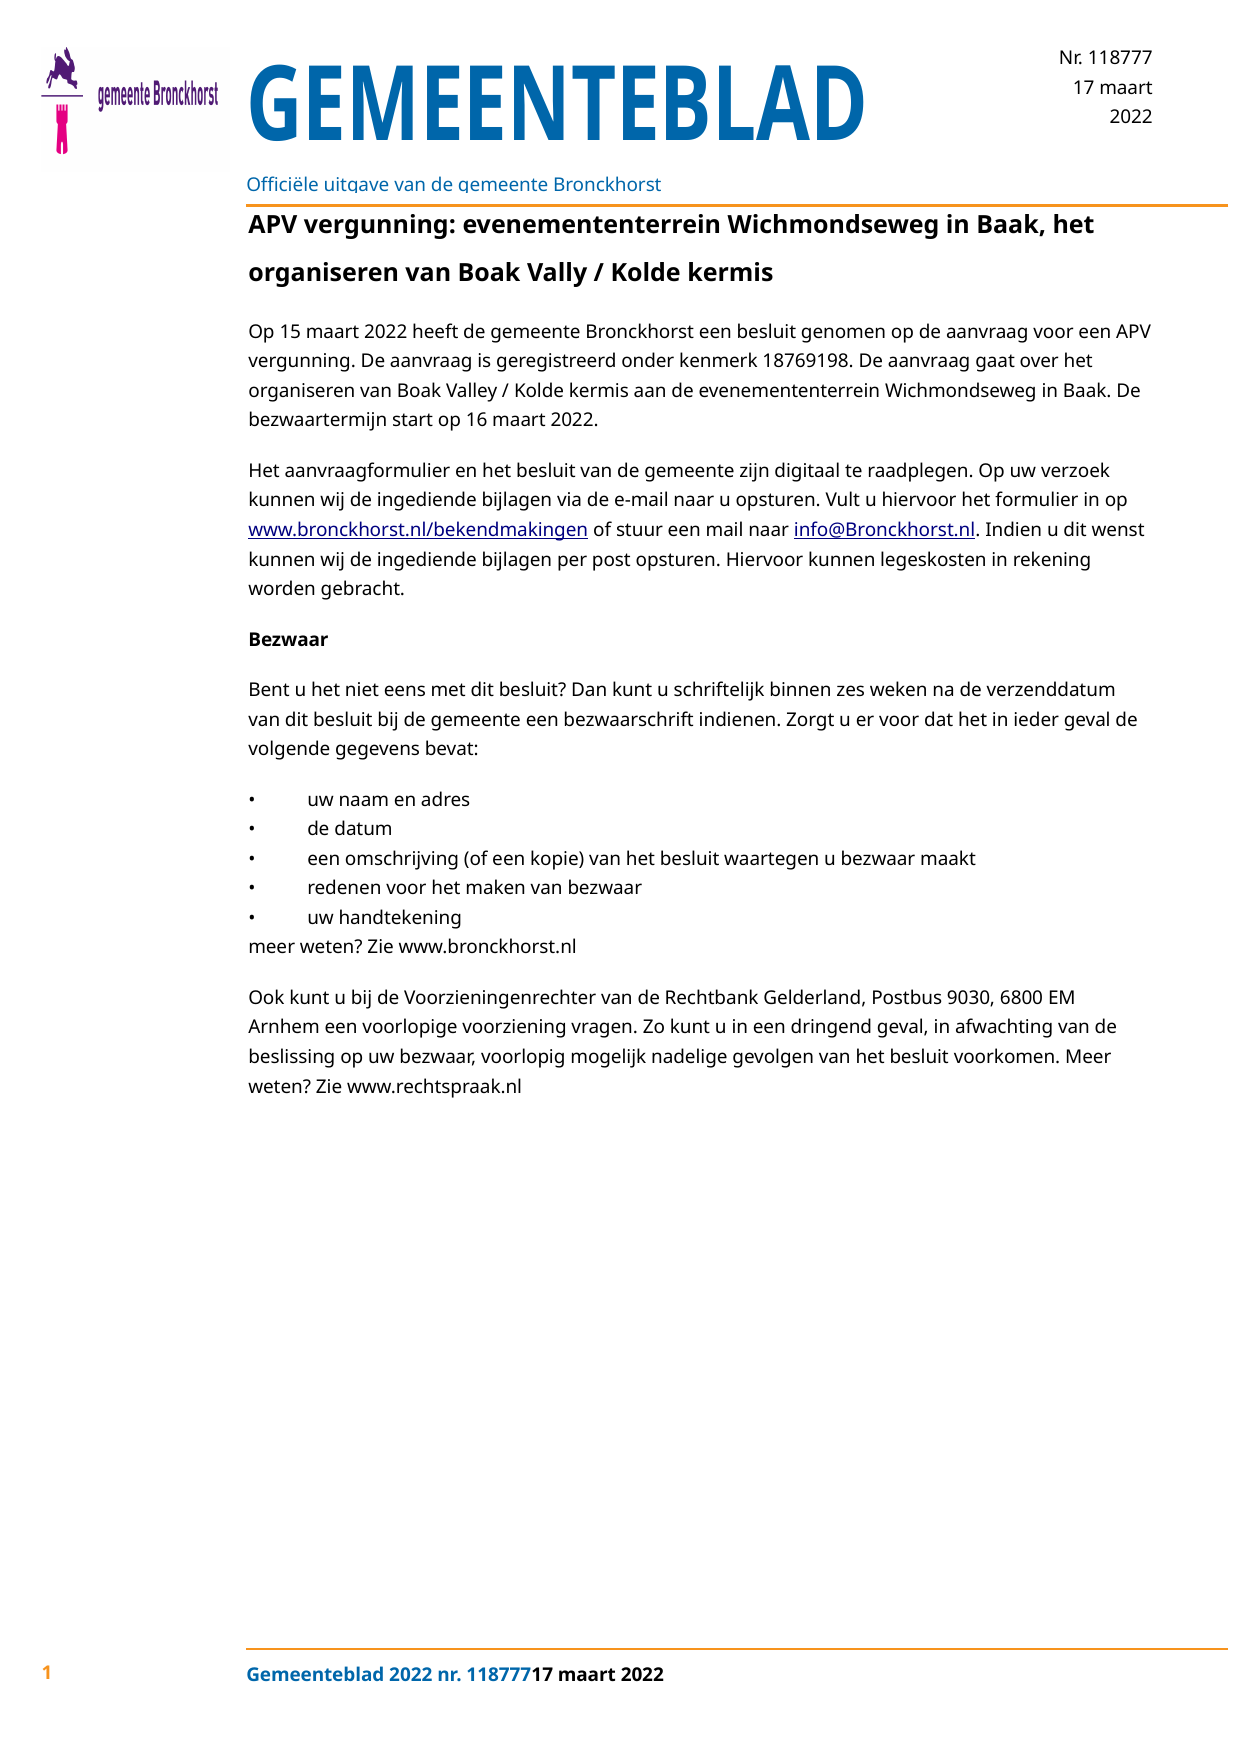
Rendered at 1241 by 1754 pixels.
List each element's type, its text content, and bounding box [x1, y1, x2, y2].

text Bent u het niet eens met dit besluit? Dan kunt u schriftelijk binnen zes weken na de verzenddatum van dit besluit bij de gemeente een bezwaarschrift indienen. Zorgt u er voor dat het in ieder geval de volgende gegevens bevat: [248, 676, 1152, 761]
picture [41, 47, 231, 172]
text meer weten? Zie www.bronckhorst.nl [248, 934, 1152, 959]
list een omschrijving (of een kopie) van het besluit waartegen u bezwaar maakt [248, 845, 1152, 871]
list de datum [248, 815, 1152, 841]
text APV vergunning: evenemententerrein Wichmondseweg in Baak, het organiseren van Boak Vally / Kolde kermis [248, 207, 1152, 288]
text Ook kunt u bij de Voorzieningenrechter van de Rechtbank Gelderland, Postbus 9030, 6800 EM Arnhem een voorlopige voorziening vragen. Zo kunt u in een dringend geval, in afwachting van de beslissing op uw bezwaar, voorlopig mogelijk nadelige gevolgen van het besluit voorkomen. Meer weten? Zie www.rechtspraak.nl [248, 984, 1152, 1099]
list uw handtekening [248, 904, 1152, 930]
text Het aanvraagformulier en het besluit van de gemeente zijn digitaal te raadplegen. Op uw verzoek kunnen wij de ingediende bijlagen via de e-mail naar u opsturen. Vult u hiervoor het formulier in op www.bronckhorst.nl/bekendmakingen of stuur een mail naar info@Bronckhorst.nl. Indien u dit wenst kunnen wij de ingediende bijlagen per post opsturen. Hiervoor kunnen legeskosten in rekening worden gebracht. [248, 457, 1152, 601]
text Op 15 maart 2022 heeft de gemeente Bronckhorst een besluit genomen op de aanvraag voor een APV vergunning. De aanvraag is geregistreerd onder kenmerk 18769198. De aanvraag gaat over het organiseren van Boak Valley / Kolde kermis aan de evenemententerrein Wichmondseweg in Baak. De bezwaartermijn start op 16 maart 2022. [248, 318, 1152, 432]
text Bezwaar [248, 626, 1152, 652]
list uw naam en adres [248, 786, 1152, 812]
list redenen voor het maken van bezwaar [248, 874, 1152, 900]
